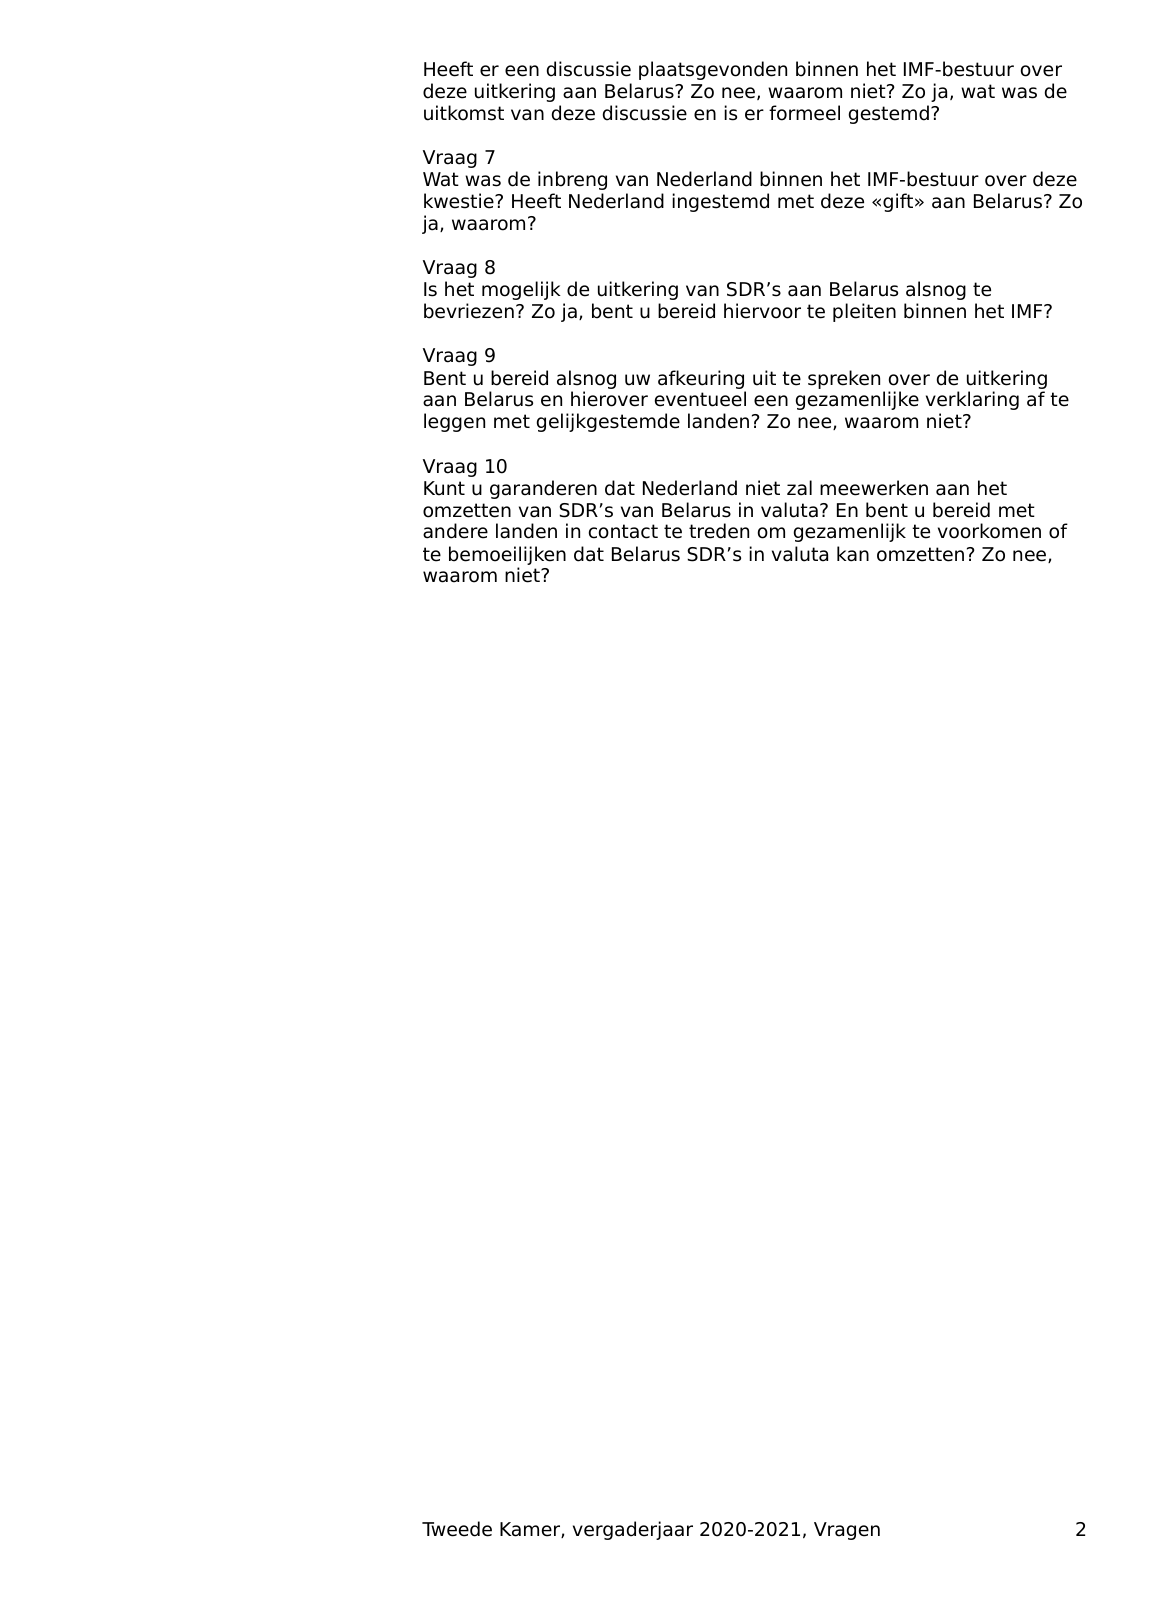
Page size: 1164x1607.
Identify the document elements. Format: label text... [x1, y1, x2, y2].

text Vraag 7 [422, 147, 1087, 169]
text Bent u bereid alsnog uw afkeuring uit te spreken over de uitkering aan Belarus en hierover eventueel een gezamenlijke verklaring af te leggen met gelijkgestemde landen? Zo nee, waarom niet? [422, 367, 1087, 433]
text Vraag 9 [422, 345, 1087, 367]
text Vraag 8 [422, 257, 1087, 279]
text Wat was de inbreng van Nederland binnen het IMF-bestuur over deze kwestie? Heeft Nederland ingestemd met deze «gift» aan Belarus? Zo ja, waarom? [422, 169, 1087, 235]
text Vraag 10 [422, 456, 1087, 477]
text Is het mogelijk de uitkering van SDR’s aan Belarus alsnog te bevriezen? Zo ja, bent u bereid hiervoor te pleiten binnen het IMF? [422, 279, 1087, 323]
text Kunt u garanderen dat Nederland niet zal meewerken aan het omzetten van SDR’s van Belarus in valuta? En bent u bereid met andere landen in contact te treden om gezamenlijk te voorkomen of te bemoeilijken dat Belarus SDR’s in valuta kan omzetten? Zo nee, waarom niet? [422, 477, 1087, 587]
text Heeft er een discussie plaatsgevonden binnen het IMF-bestuur over deze uitkering aan Belarus? Zo nee, waarom niet? Zo ja, wat was de uitkomst van deze discussie en is er formeel gestemd? [422, 59, 1087, 125]
